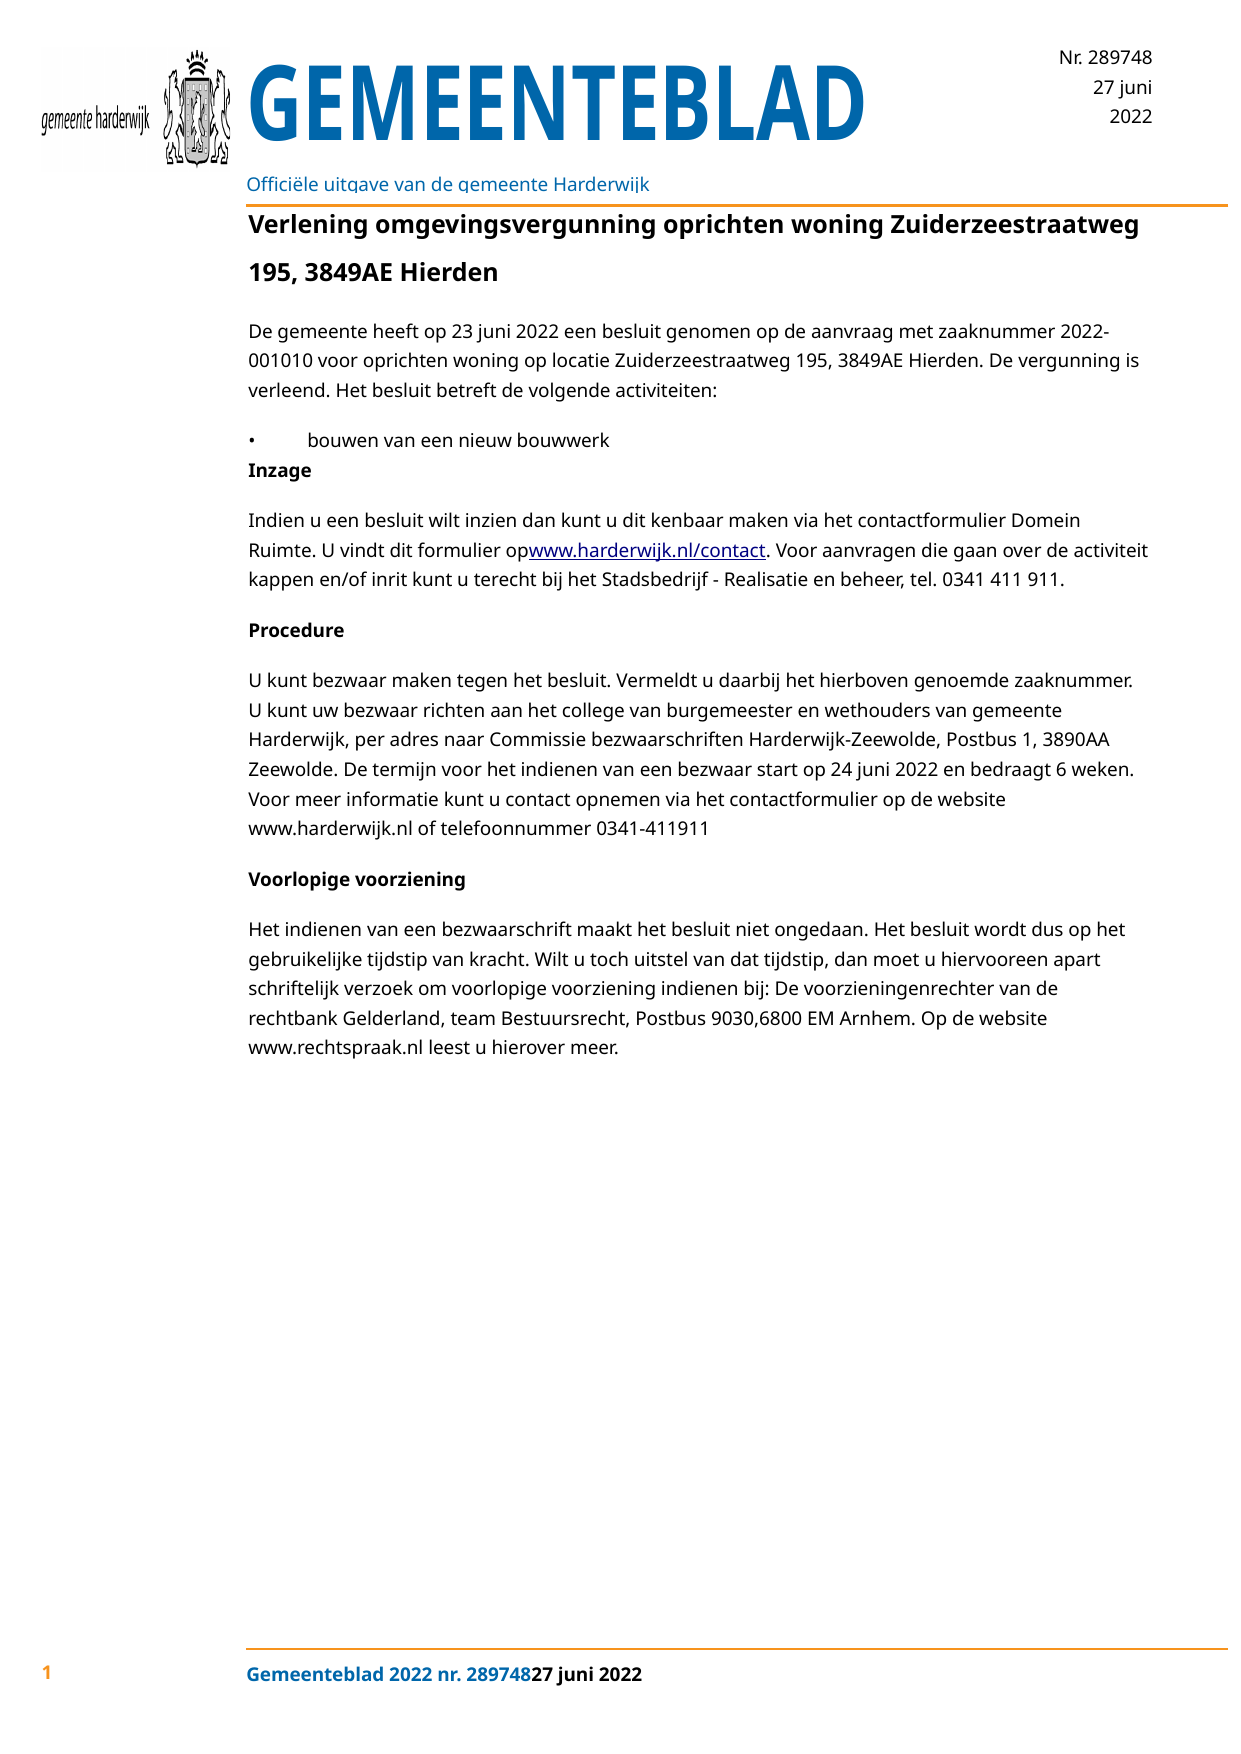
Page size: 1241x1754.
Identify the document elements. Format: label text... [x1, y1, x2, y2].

text U kunt bezwaar maken tegen het besluit. Vermeldt u daarbij het hierboven genoemde zaaknummer. U kunt uw bezwaar richten aan het college van burgemeester en wethouders van gemeente Harderwijk, per adres naar Commissie bezwaarschriften Harderwijk-Zeewolde, Postbus 1, 3890AA Zeewolde. De termijn voor het indienen van een bezwaar start op 24 juni 2022 en bedraagt 6 weken. Voor meer informatie kunt u contact opnemen via het contactformulier op de website www.harderwijk.nl of telefoonnummer 0341-411911 [248, 667, 1152, 841]
text Inzage [248, 457, 1152, 483]
text Procedure [248, 617, 1152, 643]
text De gemeente heeft op 23 juni 2022 een besluit genomen op de aanvraag met zaaknummer 2022-001010 voor oprichten woning op locatie Zuiderzeestraatweg 195, 3849AE Hierden. De vergunning is verleend. Het besluit betreft de volgende activiteiten: [248, 318, 1152, 403]
text Verlening omgevingsvergunning oprichten woning Zuiderzeestraatweg 195, 3849AE Hierden [248, 207, 1152, 288]
list bouwen van een nieuw bouwwerk [248, 427, 1152, 453]
text Voorlopige voorziening [248, 866, 1152, 892]
text Het indienen van een bezwaarschrift maakt het besluit niet ongedaan. Het besluit wordt dus op het gebruikelijke tijdstip van kracht. Wilt u toch uitstel van dat tijdstip, dan moet u hiervooreen apart schriftelijk verzoek om voorlopige voorziening indienen bij: De voorzieningenrechter van de rechtbank Gelderland, team Bestuursrecht, Postbus 9030,6800 EM Arnhem. Op de website www.rechtspraak.nl leest u hierover meer. [248, 916, 1152, 1060]
text Indien u een besluit wilt inzien dan kunt u dit kenbaar maken via het contactformulier Domein Ruimte. U vindt dit formulier opwww.harderwijk.nl/contact. Voor aanvragen die gaan over de activiteit kappen en/of inrit kunt u terecht bij het Stadsbedrijf - Realisatie en beheer, tel. 0341 411 911. [248, 507, 1152, 592]
picture [41, 47, 231, 172]
